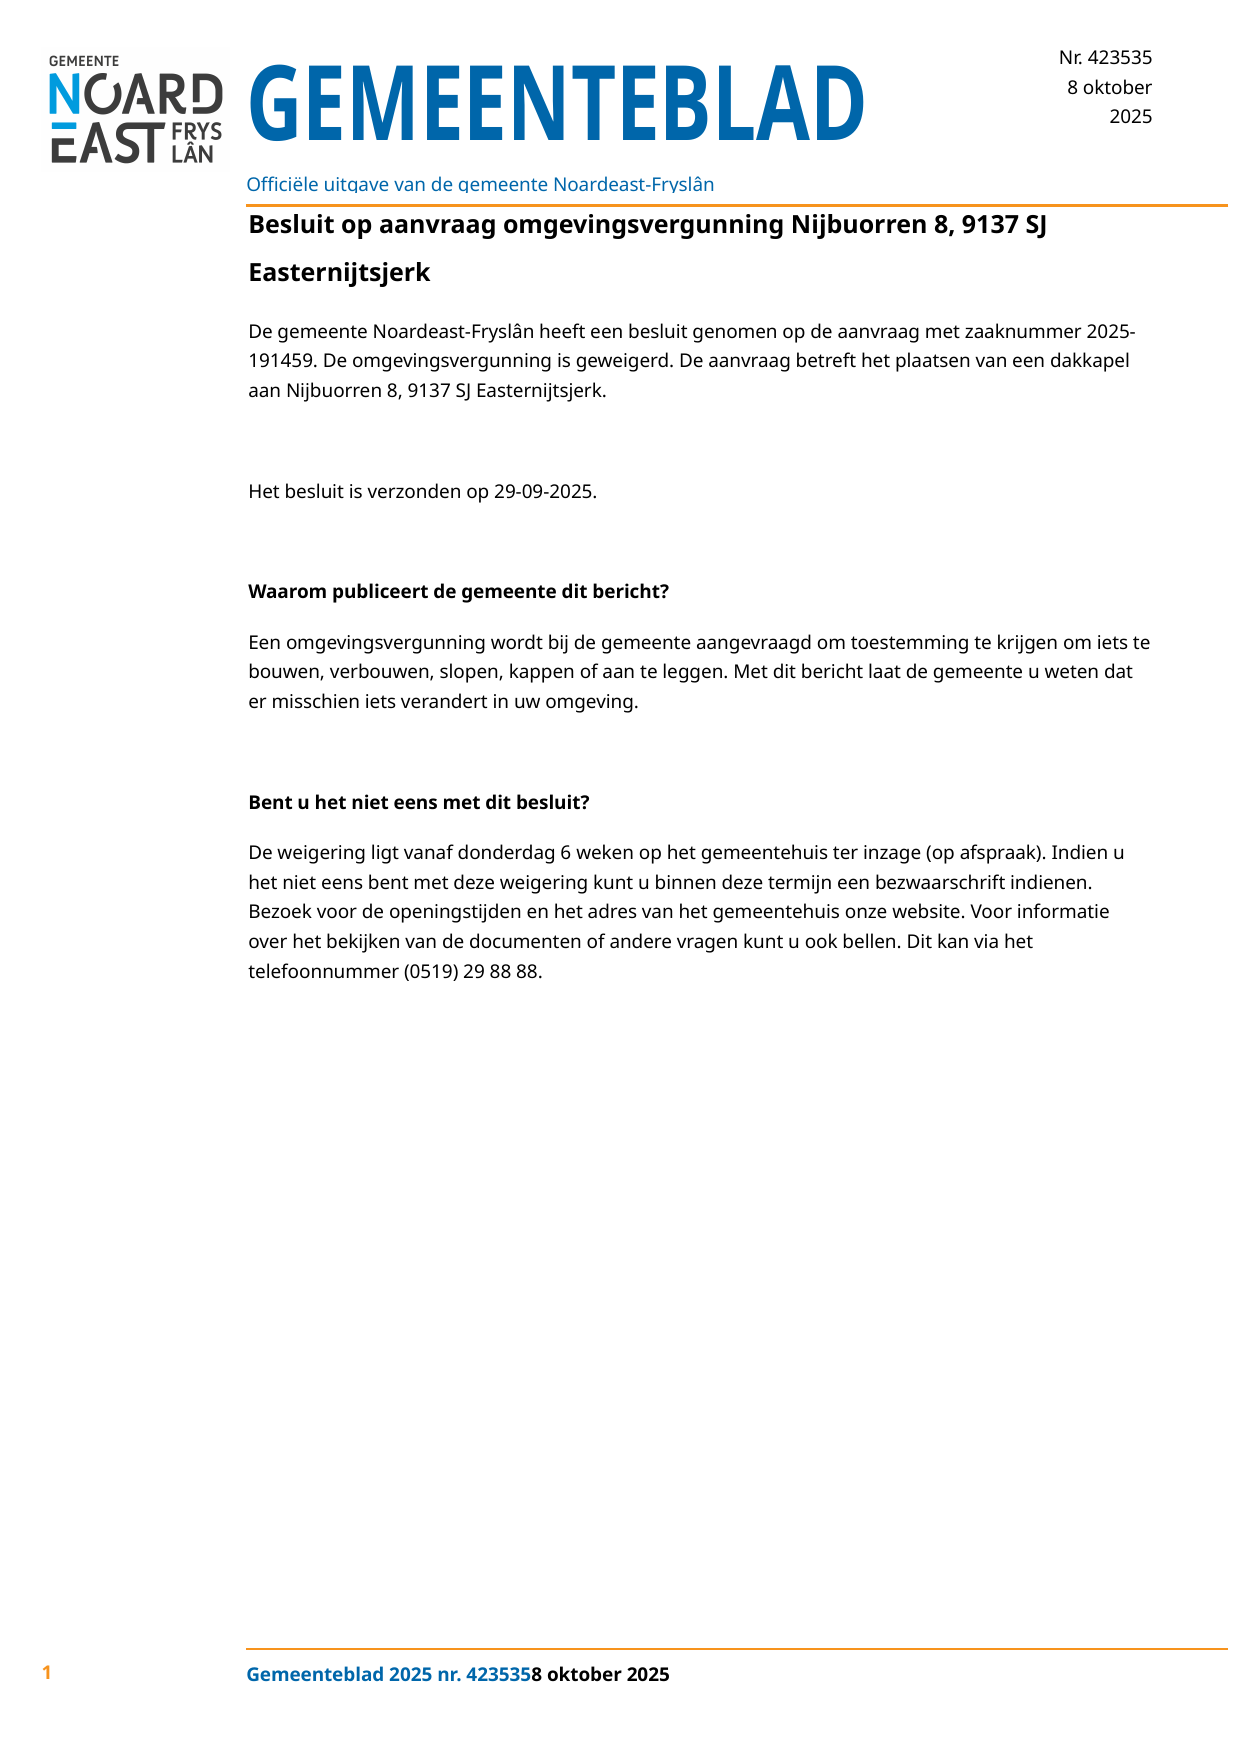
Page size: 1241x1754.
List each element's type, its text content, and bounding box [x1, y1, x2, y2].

text Besluit op aanvraag omgevingsvergunning Nijbuorren 8, 9137 SJ Easternijtsjerk [248, 207, 1152, 288]
picture [41, 47, 231, 172]
text Waarom publiceert de gemeente dit bericht? [248, 579, 1152, 604]
text Het besluit is verzonden op 29-09-2025. [248, 478, 1152, 504]
text Een omgevingsvergunning wordt bij de gemeente aangevraagd om toestemming te krijgen om iets te bouwen, verbouwen, slopen, kappen of aan te leggen. Met dit bericht laat de gemeente u weten dat er misschien iets verandert in uw omgeving. [248, 629, 1152, 714]
text Bent u het niet eens met dit besluit? [248, 789, 1152, 815]
text De gemeente Noardeast-Fryslân heeft een besluit genomen op de aanvraag met zaaknummer 2025-191459. De omgevingsvergunning is geweigerd. De aanvraag betreft het plaatsen van een dakkapel aan Nijbuorren 8, 9137 SJ Easternijtsjerk. [248, 318, 1152, 403]
text De weigering ligt vanaf donderdag 6 weken op het gemeentehuis ter inzage (op afspraak). Indien u het niet eens bent met deze weigering kunt u binnen deze termijn een bezwaarschrift indienen. Bezoek voor de openingstijden en het adres van het gemeentehuis onze website. Voor informatie over het bekijken van de documenten of andere vragen kunt u ook bellen. Dit kan via het telefoonnummer (0519) 29 88 88. [248, 839, 1152, 984]
